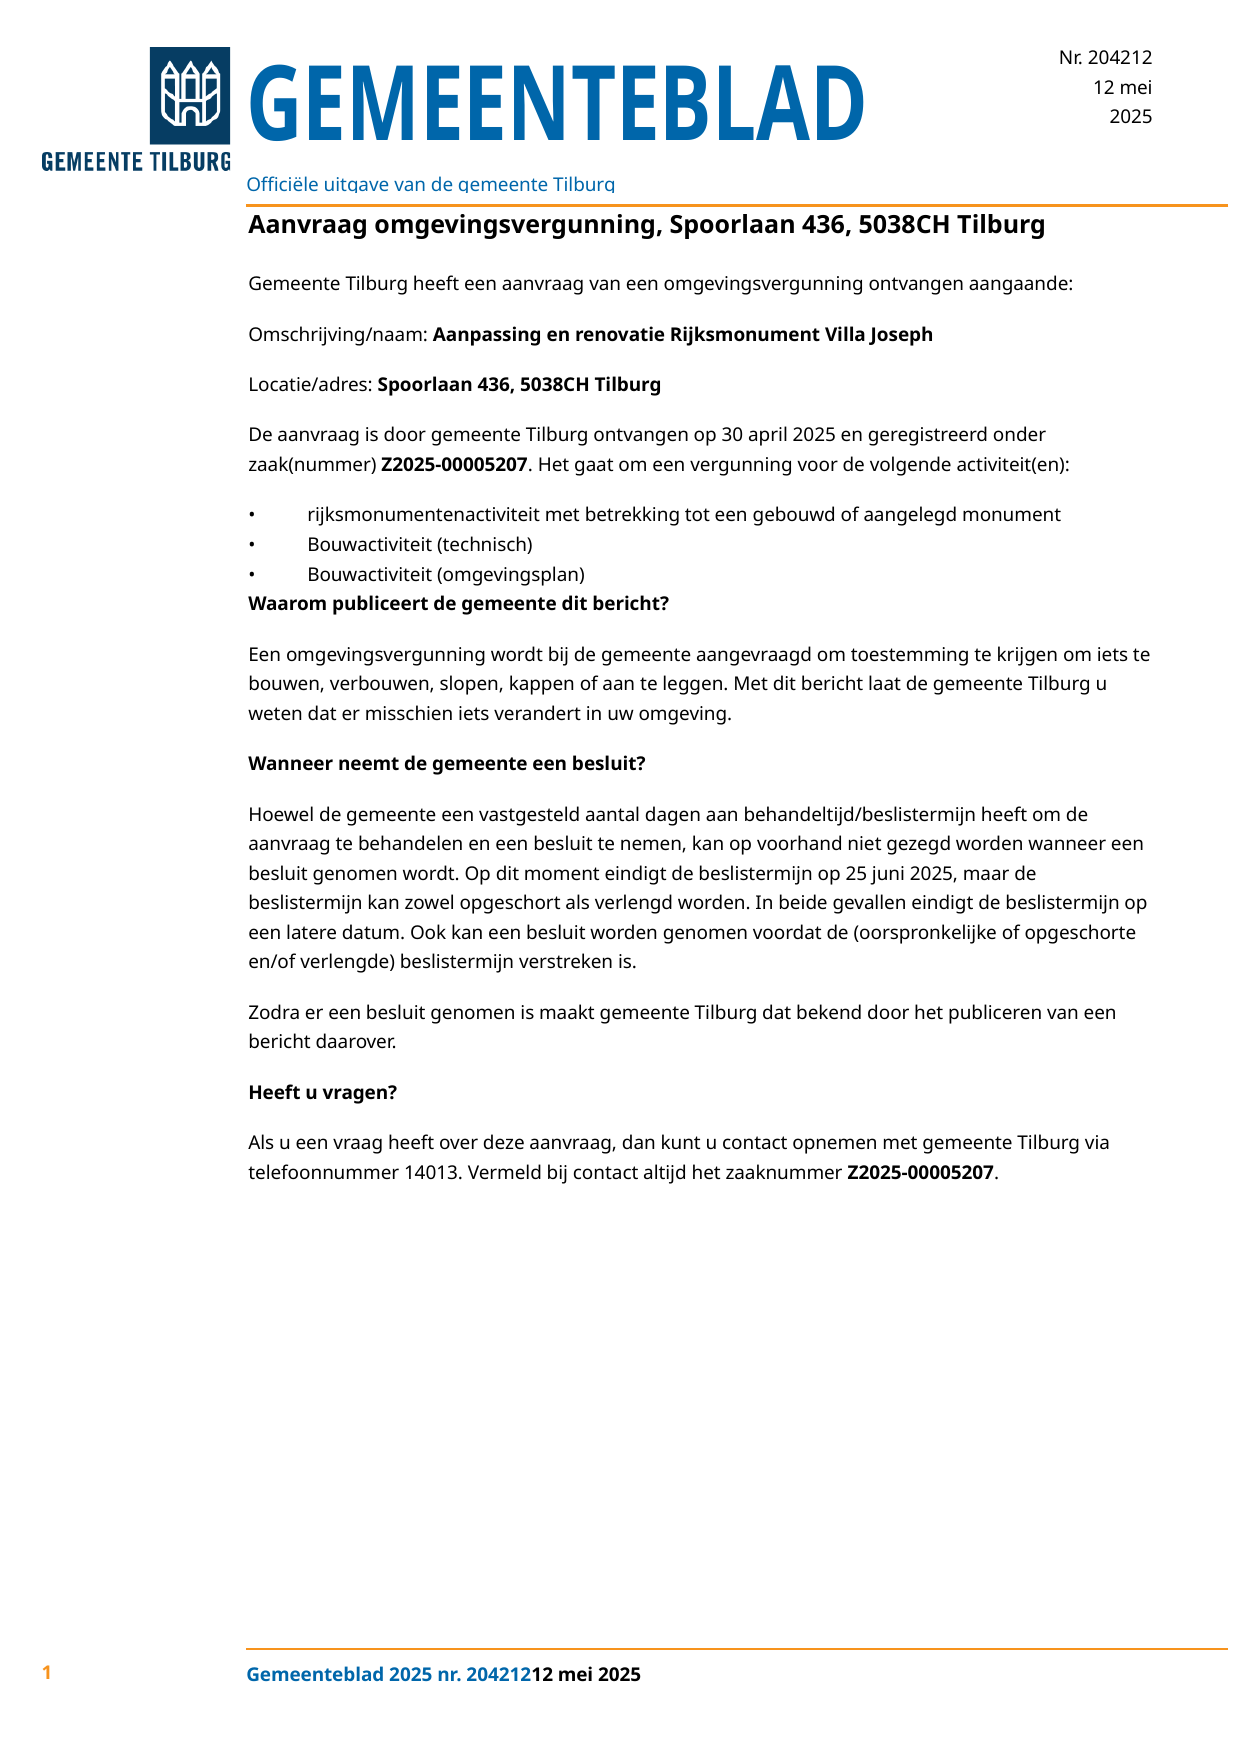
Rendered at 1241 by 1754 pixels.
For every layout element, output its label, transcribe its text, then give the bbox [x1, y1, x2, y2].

picture [41, 47, 231, 172]
text Gemeente Tilburg heeft een aanvraag van een omgevingsvergunning ontvangen aangaande: [248, 270, 1152, 296]
list Bouwactiviteit (omgevingsplan) [248, 561, 1152, 586]
text Als u een vraag heeft over deze aanvraag, dan kunt u contact opnemen met gemeente Tilburg via telefoonnummer 14013. Vermeld bij contact altijd het zaaknummer Z2025-00005207. [248, 1129, 1152, 1185]
text Locatie/adres: Spoorlaan 436, 5038CH Tilburg [248, 371, 1152, 397]
list rijksmonumentenactiviteit met betrekking tot een gebouwd of aangelegd monument [248, 502, 1152, 527]
text Omschrijving/naam: Aanpassing en renovatie Rijksmonument Villa Joseph [248, 321, 1152, 346]
list Bouwactiviteit (technisch) [248, 531, 1152, 557]
text Waarom publiceert de gemeente dit bericht? [248, 590, 1152, 616]
text Een omgevingsvergunning wordt bij de gemeente aangevraagd om toestemming te krijgen om iets te bouwen, verbouwen, slopen, kappen of aan te leggen. Met dit bericht laat de gemeente Tilburg u weten dat er misschien iets verandert in uw omgeving. [248, 641, 1152, 726]
text Zodra er een besluit genomen is maakt gemeente Tilburg dat bekend door het publiceren van een bericht daarover. [248, 999, 1152, 1054]
text Hoewel de gemeente een vastgesteld aantal dagen aan behandeltijd/beslistermijn heeft om de aanvraag te behandelen en een besluit te nemen, kan op voorhand niet gezegd worden wanneer een besluit genomen wordt. Op dit moment eindigt de beslistermijn op 25 juni 2025, maar de beslistermijn kan zowel opgeschort als verlengd worden. In beide gevallen eindigt de beslistermijn op een latere datum. Ook kan een besluit worden genomen voordat de (oorspronkelijke of opgeschorte en/of verlengde) beslistermijn verstreken is. [248, 801, 1152, 974]
text Aanvraag omgevingsvergunning, Spoorlaan 436, 5038CH Tilburg [248, 207, 1152, 241]
text De aanvraag is door gemeente Tilburg ontvangen op 30 april 2025 en geregistreerd onder zaak(nummer) Z2025-00005207. Het gaat om een vergunning voor de volgende activiteit(en): [248, 422, 1152, 477]
text Wanneer neemt de gemeente een besluit? [248, 750, 1152, 776]
text Heeft u vragen? [248, 1079, 1152, 1105]
